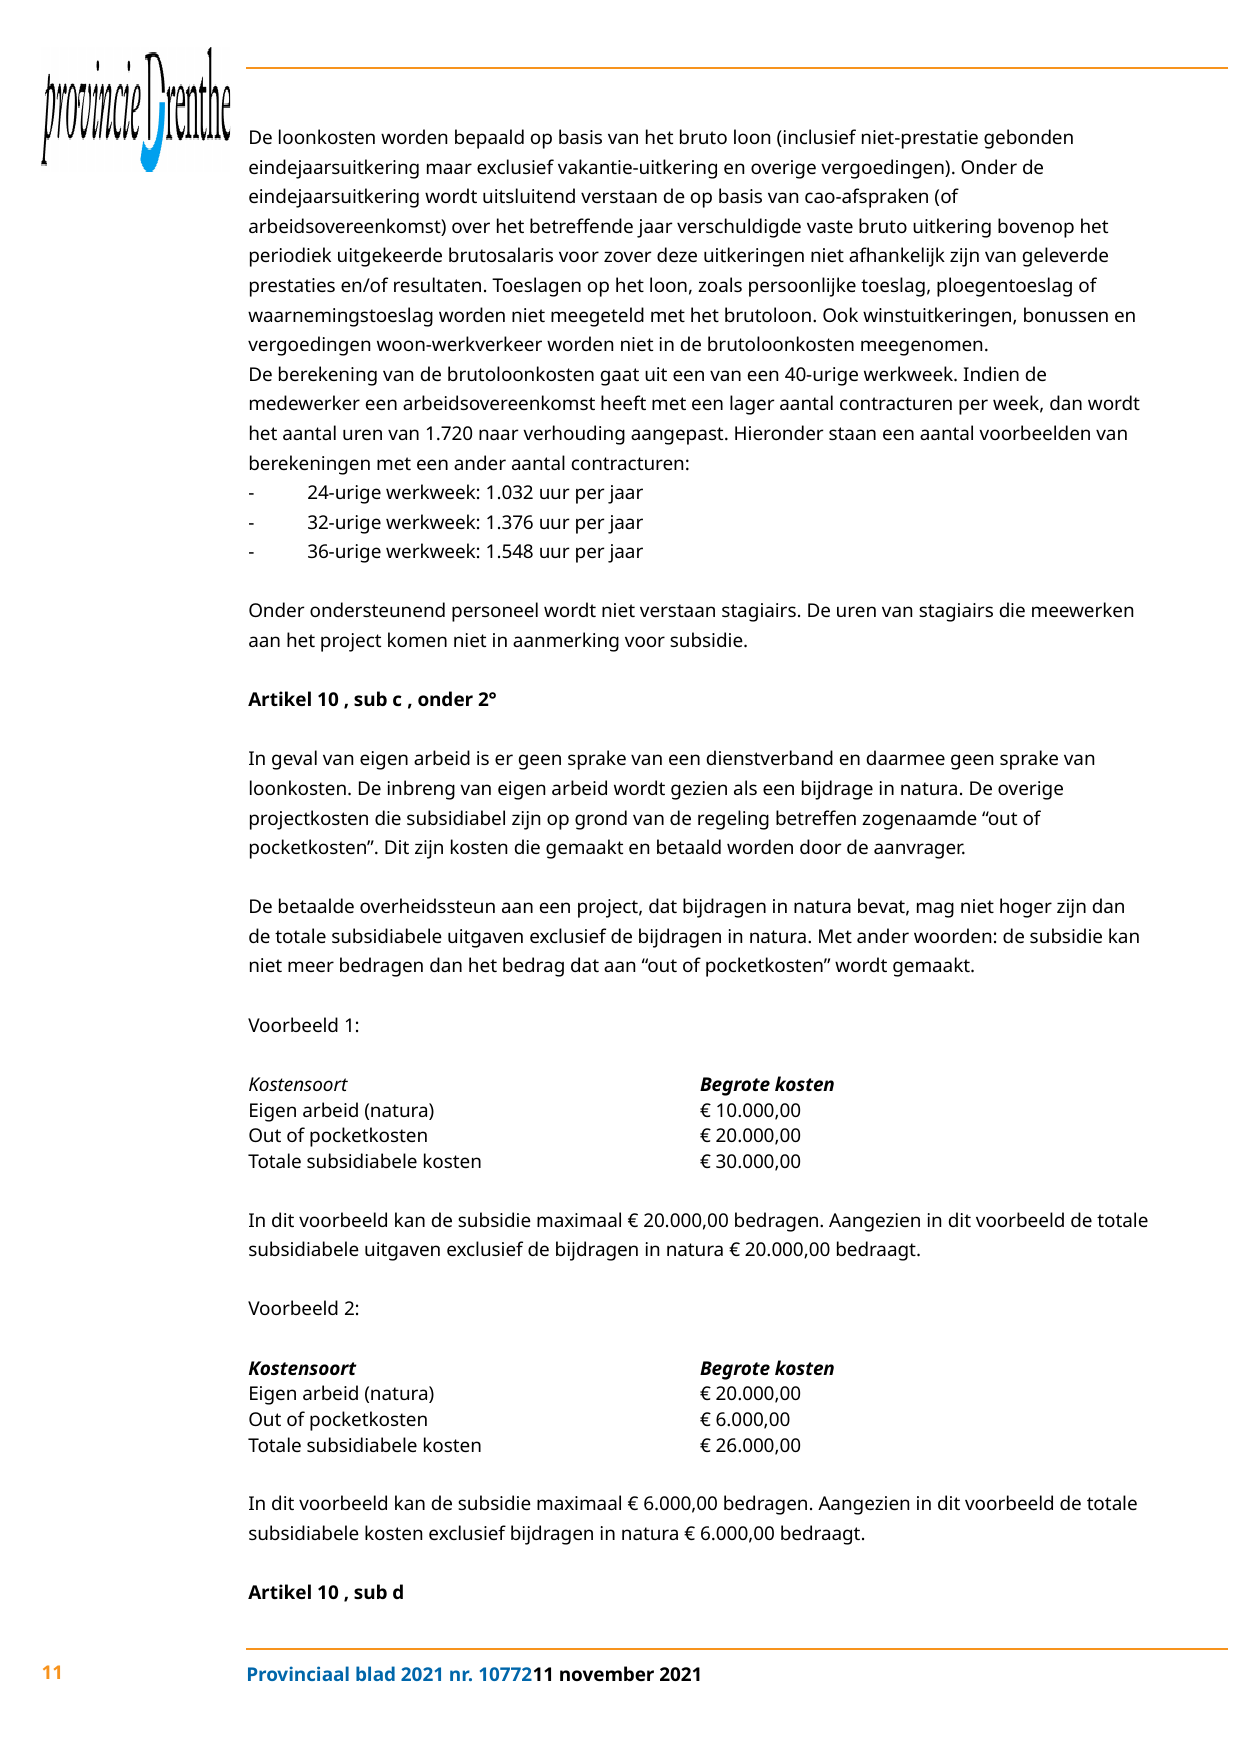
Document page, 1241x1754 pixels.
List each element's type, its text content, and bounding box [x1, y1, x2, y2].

table_header Begrote kosten [700, 1355, 1152, 1381]
table_cell € 30.000,00 [700, 1148, 1152, 1174]
table_cell € 20.000,00 [700, 1381, 1152, 1406]
text Onder ondersteunend personeel wordt niet verstaan stagiairs. De uren van stagiairs die meewerken aan het project komen niet in aanmerking voor subsidie. [248, 598, 1152, 653]
table_header Begrote kosten [700, 1071, 1152, 1097]
text Artikel 10 , sub c , onder 2° [248, 686, 1152, 712]
table_cell Totale subsidiabele kosten [248, 1148, 700, 1174]
text De berekening van de brutoloonkosten gaat uit een van een 40-urige werkweek. Indien de medewerker een arbeidsovereenkomst heeft met een lager aantal contracturen per week, dan wordt het aantal uren van 1.720 naar verhouding aangepast. Hieronder staan een aantal voorbeelden van berekeningen met een ander aantal contracturen: [248, 361, 1152, 476]
table_cell € 26.000,00 [700, 1432, 1152, 1458]
table_cell Totale subsidiabele kosten [248, 1432, 700, 1458]
text In dit voorbeeld kan de subsidie maximaal € 20.000,00 bedragen. Aangezien in dit voorbeeld de totale subsidiabele uitgaven exclusief de bijdragen in natura € 20.000,00 bedraagt. [248, 1207, 1152, 1262]
text In dit voorbeeld kan de subsidie maximaal € 6.000,00 bedragen. Aangezien in dit voorbeeld de totale subsidiabele kosten exclusief bijdragen in natura € 6.000,00 bedraagt. [248, 1491, 1152, 1546]
table_cell € 6.000,00 [700, 1406, 1152, 1432]
table_cell Eigen arbeid (natura) [248, 1381, 700, 1406]
list 24-urige werkweek: 1.032 uur per jaar [248, 479, 1152, 505]
table_header Kostensoort [248, 1071, 700, 1097]
text Voorbeeld 2: [248, 1296, 1152, 1321]
text Voorbeeld 1: [248, 1012, 1152, 1038]
text Artikel 10 , sub d [248, 1579, 1152, 1605]
picture [41, 47, 231, 172]
table_cell Out of pocketkosten [248, 1123, 700, 1148]
table_cell € 20.000,00 [700, 1123, 1152, 1148]
table_cell Eigen arbeid (natura) [248, 1097, 700, 1123]
text De betaalde overheidssteun aan een project, dat bijdragen in natura bevat, mag niet hoger zijn dan de totale subsidiabele uitgaven exclusief de bijdragen in natura. Met ander woorden: de subsidie kan niet meer bedragen dan het bedrag dat aan “out of pocketkosten” wordt gemaakt. [248, 893, 1152, 978]
text In geval van eigen arbeid is er geen sprake van een dienstverband en daarmee geen sprake van loonkosten. De inbreng van eigen arbeid wordt gezien als een bijdrage in natura. De overige projectkosten die subsidiabel zijn op grond van de regeling betreffen zogenaamde “out of pocketkosten”. Dit zijn kosten die gemaakt en betaald worden door de aanvrager. [248, 746, 1152, 860]
list 32-urige werkweek: 1.376 uur per jaar [248, 509, 1152, 535]
table_cell € 10.000,00 [700, 1097, 1152, 1123]
table_cell Out of pocketkosten [248, 1406, 700, 1432]
list 36-urige werkweek: 1.548 uur per jaar [248, 538, 1152, 564]
table_header Kostensoort [248, 1355, 700, 1381]
text De loonkosten worden bepaald op basis van het bruto loon (inclusief niet-prestatie gebonden eindejaarsuitkering maar exclusief vakantie-uitkering en overige vergoedingen). Onder de eindejaarsuitkering wordt uitsluitend verstaan de op basis van cao-afspraken (of arbeidsovereenkomst) over het betreffende jaar verschuldigde vaste bruto uitkering bovenop het periodiek uitgekeerde brutosalaris voor zover deze uitkeringen niet afhankelijk zijn van geleverde prestaties en/of resultaten. Toeslagen op het loon, zoals persoonlijke toeslag, ploegentoeslag of waarnemingstoeslag worden niet meegeteld met het brutoloon. Ook winstuitkeringen, bonussen en vergoedingen woon-werkverkeer worden niet in de brutoloonkosten meegenomen. [248, 124, 1152, 357]
